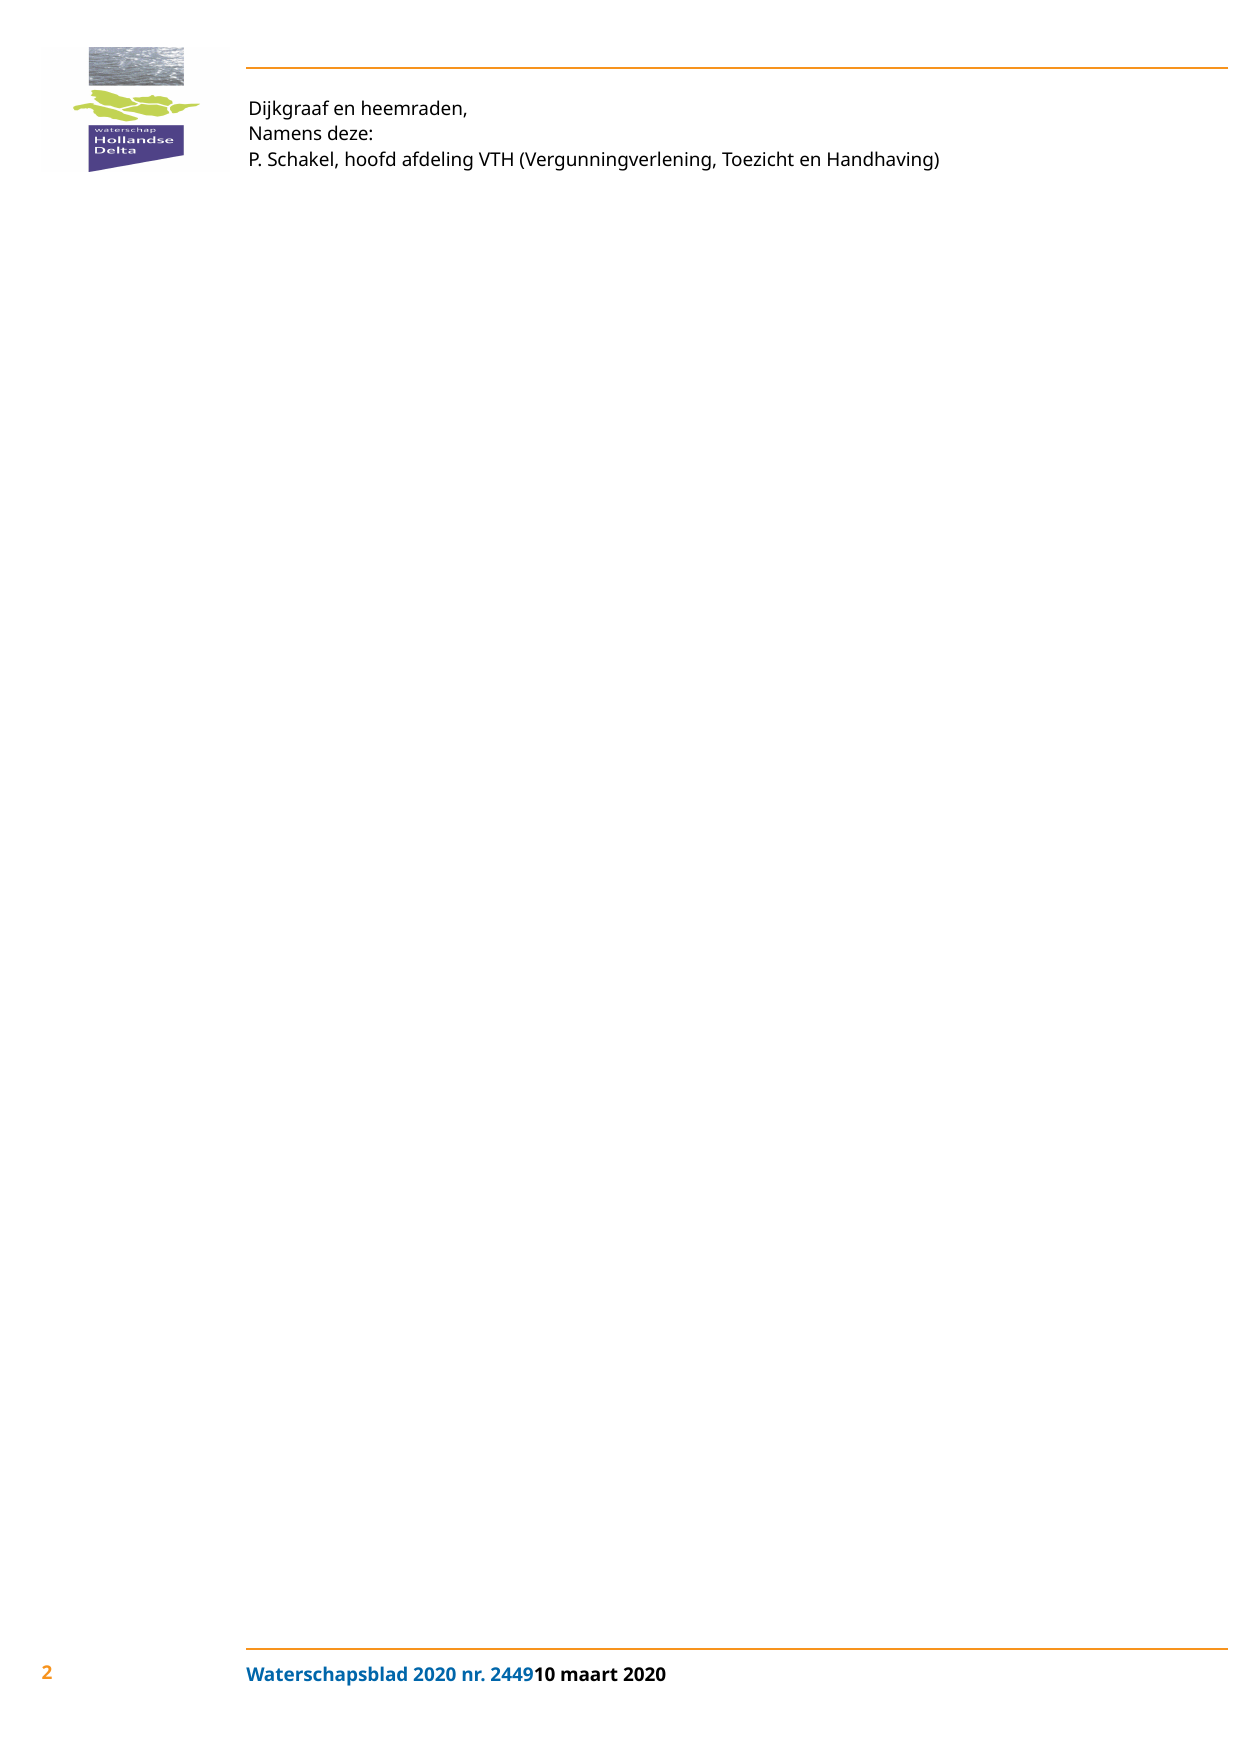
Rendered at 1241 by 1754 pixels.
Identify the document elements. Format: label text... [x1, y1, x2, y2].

text Dijkgraaf en heemraden, [248, 95, 1152, 121]
picture [41, 47, 231, 172]
text P. Schakel, hoofd afdeling VTH (Vergunningverlening, Toezicht en Handhaving) [248, 146, 1152, 172]
text Namens deze: [248, 121, 1152, 146]
